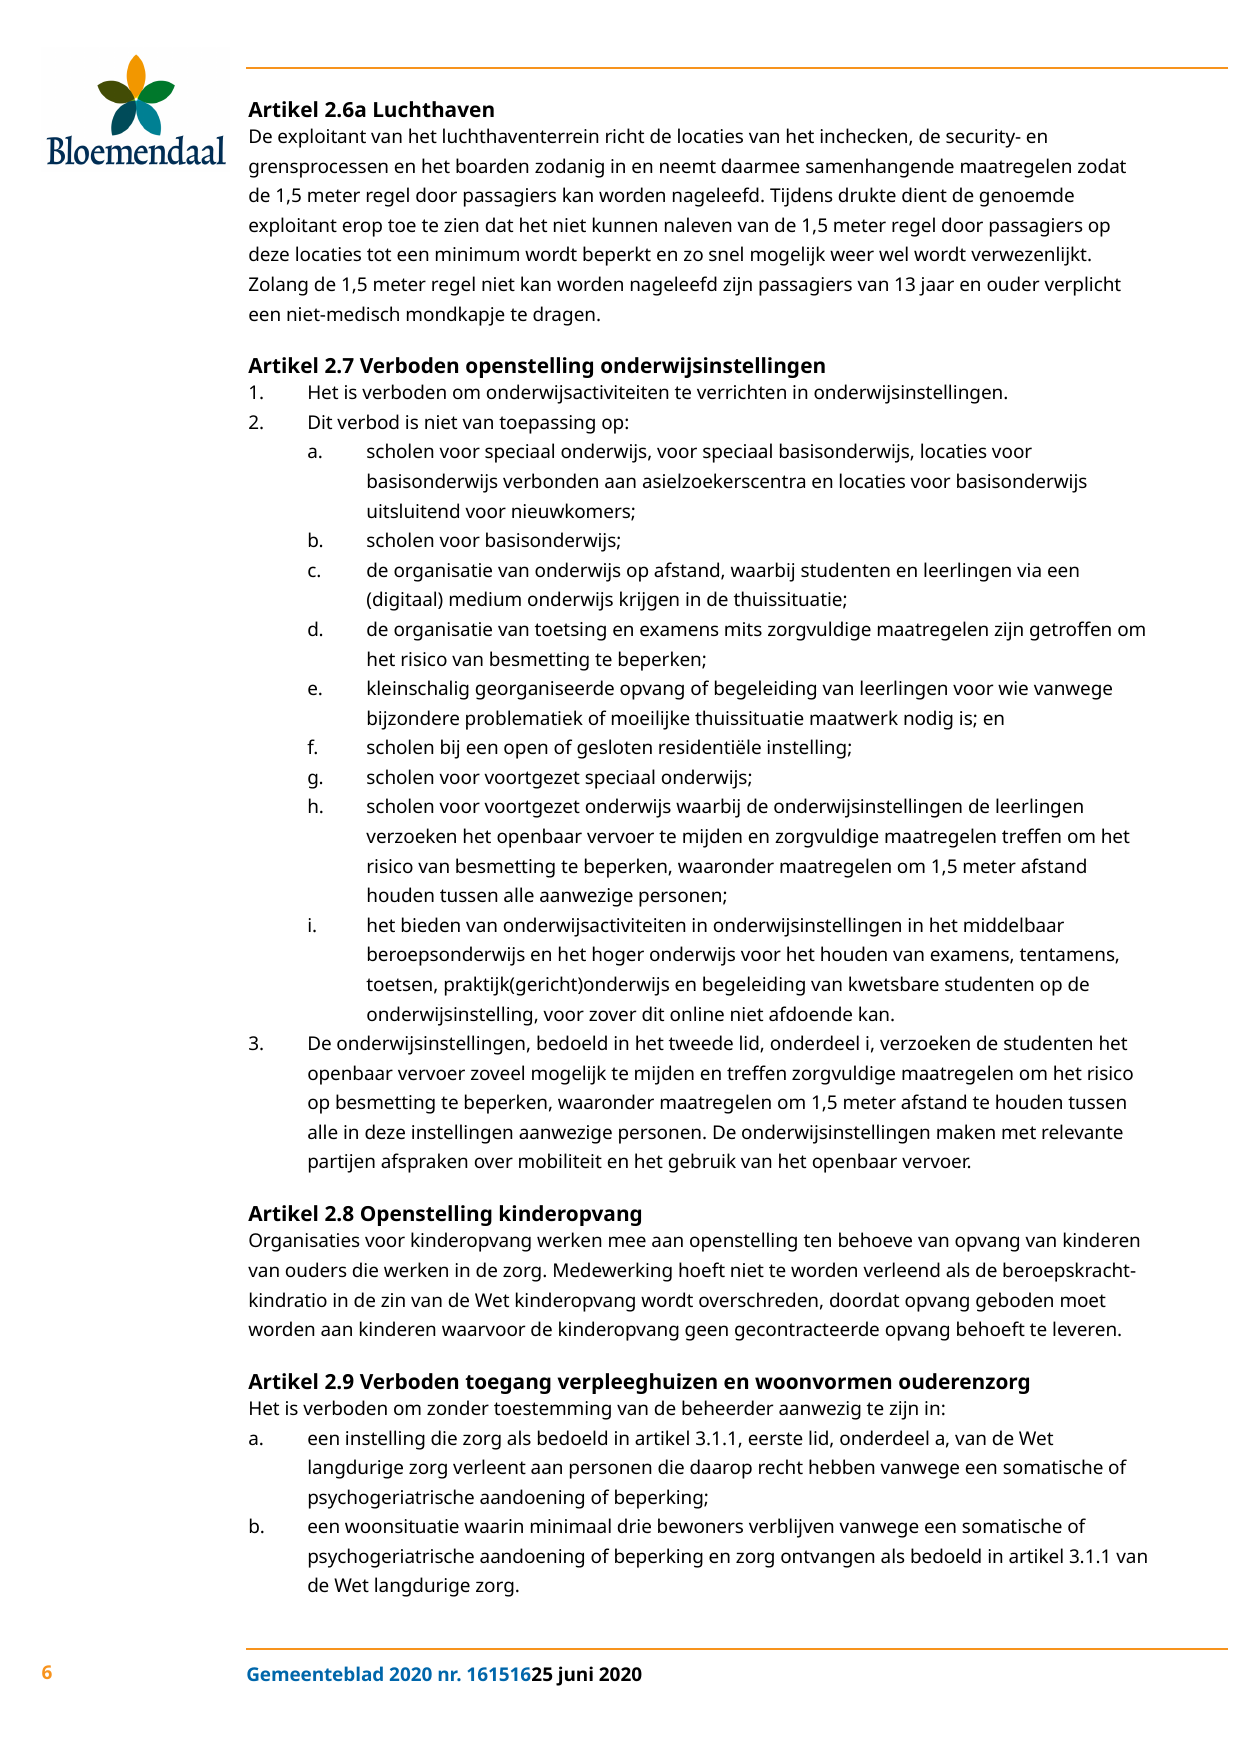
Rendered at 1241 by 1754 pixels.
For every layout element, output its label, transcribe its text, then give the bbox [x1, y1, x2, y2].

list kleinschalig georganiseerde opvang of begeleiding van leerlingen voor wie vanwege bijzondere problematiek of moeilijke thuissituatie maatwerk nodig is; en [307, 675, 1152, 731]
text Artikel 2.8 Openstelling kinderopvang [248, 1199, 1152, 1228]
list een woonsituatie waarin minimaal drie bewoners verblijven vanwege een somatische of psychogeriatrische aandoening of beperking en zorg ontvangen als bedoeld in artikel 3.1.1 van de Wet langdurige zorg. [248, 1513, 1152, 1598]
text Artikel 2.6a Luchthaven [248, 95, 1152, 123]
list de organisatie van toetsing en examens mits zorgvuldige maatregelen zijn getroffen om het risico van besmetting te beperken; [307, 616, 1152, 672]
picture [41, 47, 231, 172]
list scholen bij een open of gesloten residentiële instelling; [307, 734, 1152, 760]
text Artikel 2.9 Verboden toegang verpleeghuizen en woonvormen ouderenzorg [248, 1367, 1152, 1395]
list een instelling die zorg als bedoeld in artikel 3.1.1, eerste lid, onderdeel a, van de Wet langdurige zorg verleent aan personen die daarop recht hebben vanwege een somatische of psychogeriatrische aandoening of beperking; [248, 1425, 1152, 1510]
text De exploitant van het luchthaventerrein richt de locaties van het inchecken, de security- en grensprocessen en het boarden zodanig in en neemt daarmee samenhangende maatregelen zodat de 1,5 meter regel door passagiers kan worden nageleefd. Tijdens drukte dient de genoemde exploitant erop toe te zien dat het niet kunnen naleven van de 1,5 meter regel door passagiers op deze locaties tot een minimum wordt beperkt en zo snel mogelijk weer wel wordt verwezenlijkt. [248, 123, 1152, 267]
text Het is verboden om zonder toestemming van de beheerder aanwezig te zijn in: [248, 1395, 1152, 1421]
list scholen voor basisonderwijs; [307, 527, 1152, 553]
list Dit verbod is niet van toepassing op: [248, 409, 1152, 435]
list scholen voor voortgezet onderwijs waarbij de onderwijsinstellingen de leerlingen verzoeken het openbaar vervoer te mijden en zorgvuldige maatregelen treffen om het risico van besmetting te beperken, waaronder maatregelen om 1,5 meter afstand houden tussen alle aanwezige personen; [307, 794, 1152, 908]
list de organisatie van onderwijs op afstand, waarbij studenten en leerlingen via een (digitaal) medium onderwijs krijgen in de thuissituatie; [307, 557, 1152, 612]
list het bieden van onderwijsactiviteiten in onderwijsinstellingen in het middelbaar beroepsonderwijs en het hoger onderwijs voor het houden van examens, tentamens, toetsen, praktijk(gericht)onderwijs en begeleiding van kwetsbare studenten op de onderwijsinstelling, voor zover dit online niet afdoende kan. [307, 912, 1152, 1027]
list Het is verboden om onderwijsactiviteiten te verrichten in onderwijsinstellingen. [248, 379, 1152, 405]
list scholen voor voortgezet speciaal onderwijs; [307, 764, 1152, 790]
text Artikel 2.7 Verboden openstelling onderwijsinstellingen [248, 351, 1152, 379]
list scholen voor speciaal onderwijs, voor speciaal basisonderwijs, locaties voor basisonderwijs verbonden aan asielzoekerscentra en locaties voor basisonderwijs uitsluitend voor nieuwkomers; [307, 439, 1152, 524]
text Organisaties voor kinderopvang werken mee aan openstelling ten behoeve van opvang van kinderen van ouders die werken in de zorg. Medewerking hoeft niet te worden verleend als de beroepskracht-kindratio in de zin van de Wet kinderopvang wordt overschreden, doordat opvang geboden moet worden aan kinderen waarvoor de kinderopvang geen gecontracteerde opvang behoeft te leveren. [248, 1228, 1152, 1342]
text Zolang de 1,5 meter regel niet kan worden nageleefd zijn passagiers van 13 jaar en ouder verplicht een niet-medisch mondkapje te dragen. [248, 271, 1152, 326]
list De onderwijsinstellingen, bedoeld in het tweede lid, onderdeel i, verzoeken de studenten het openbaar vervoer zoveel mogelijk te mijden en treffen zorgvuldige maatregelen om het risico op besmetting te beperken, waaronder maatregelen om 1,5 meter afstand te houden tussen alle in deze instellingen aanwezige personen. De onderwijsinstellingen maken met relevante partijen afspraken over mobiliteit en het gebruik van het openbaar vervoer. [248, 1030, 1152, 1174]
